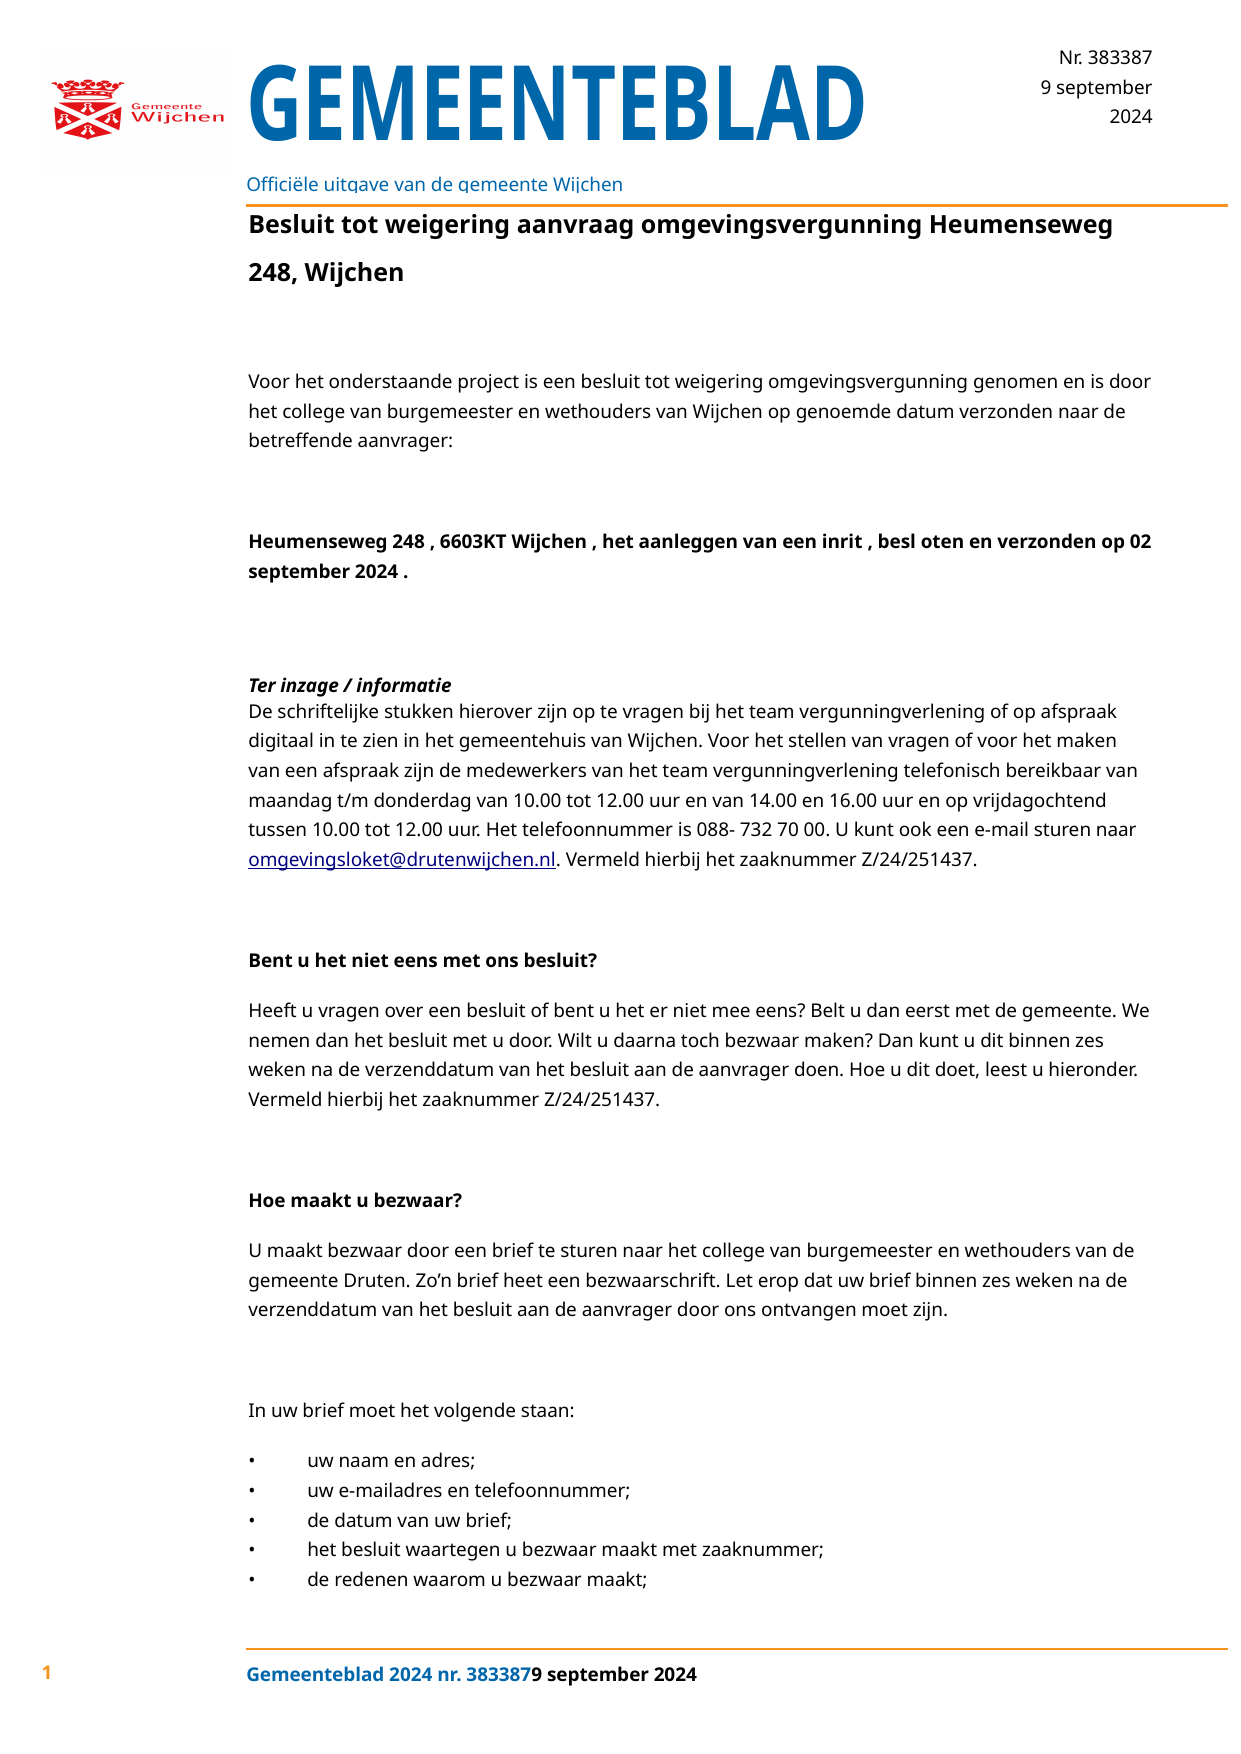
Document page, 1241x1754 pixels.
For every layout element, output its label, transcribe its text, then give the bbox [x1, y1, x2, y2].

text In uw brief moet het volgende staan: [248, 1397, 1152, 1423]
list uw e-mailadres en telefoonnummer; [248, 1477, 1152, 1503]
text Ter inzage / informatie [248, 672, 1152, 698]
text Heumenseweg 248 , 6603KT Wijchen , het aanleggen van een inrit , besl oten en verzonden op 02 september 2024 . [248, 528, 1152, 584]
text De schriftelijke stukken hierover zijn op te vragen bij het team vergunningverlening of op afspraak digitaal in te zien in het gemeentehuis van Wijchen. Voor het stellen van vragen of voor het maken van een afspraak zijn de medewerkers van het team vergunningverlening telefonisch bereikbaar van maandag t/m donderdag van 10.00 tot 12.00 uur en van 14.00 en 16.00 uur en op vrijdagochtend tussen 10.00 tot 12.00 uur. Het telefoonnummer is 088- 732 70 00. U kunt ook een e-mail sturen naar omgevingsloket@drutenwijchen.nl. Vermeld hierbij het zaaknummer Z/24/251437. [248, 698, 1152, 872]
text Bent u het niet eens met ons besluit? [248, 947, 1152, 972]
text Besluit tot weigering aanvraag omgevingsvergunning Heumenseweg 248, Wijchen [248, 207, 1152, 288]
list uw naam en adres; [248, 1448, 1152, 1473]
text U maakt bezwaar door een brief te sturen naar het college van burgemeester en wethouders van de gemeente Druten. Zo’n brief heet een bezwaarschrift. Let erop dat uw brief binnen zes weken na de verzenddatum van het besluit aan de aanvrager door ons ontvangen moet zijn. [248, 1237, 1152, 1322]
text Voor het onderstaande project is een besluit tot weigering omgevingsvergunning genomen en is door het college van burgemeester en wethouders van Wijchen op genoemde datum verzonden naar de betreffende aanvrager: [248, 368, 1152, 453]
list de datum van uw brief; [248, 1507, 1152, 1532]
text Heeft u vragen over een besluit of bent u het er niet mee eens? Belt u dan eerst met de gemeente. We nemen dan het besluit met u door. Wilt u daarna toch bezwaar maken? Dan kunt u dit binnen zes weken na de verzenddatum van het besluit aan de aanvrager doen. Hoe u dit doet, leest u hieronder. Vermeld hierbij het zaaknummer Z/24/251437. [248, 997, 1152, 1112]
picture [41, 47, 231, 172]
list het besluit waartegen u bezwaar maakt met zaaknummer; [248, 1536, 1152, 1562]
list de redenen waarom u bezwaar maakt; [248, 1566, 1152, 1592]
text Hoe maakt u bezwaar? [248, 1187, 1152, 1212]
